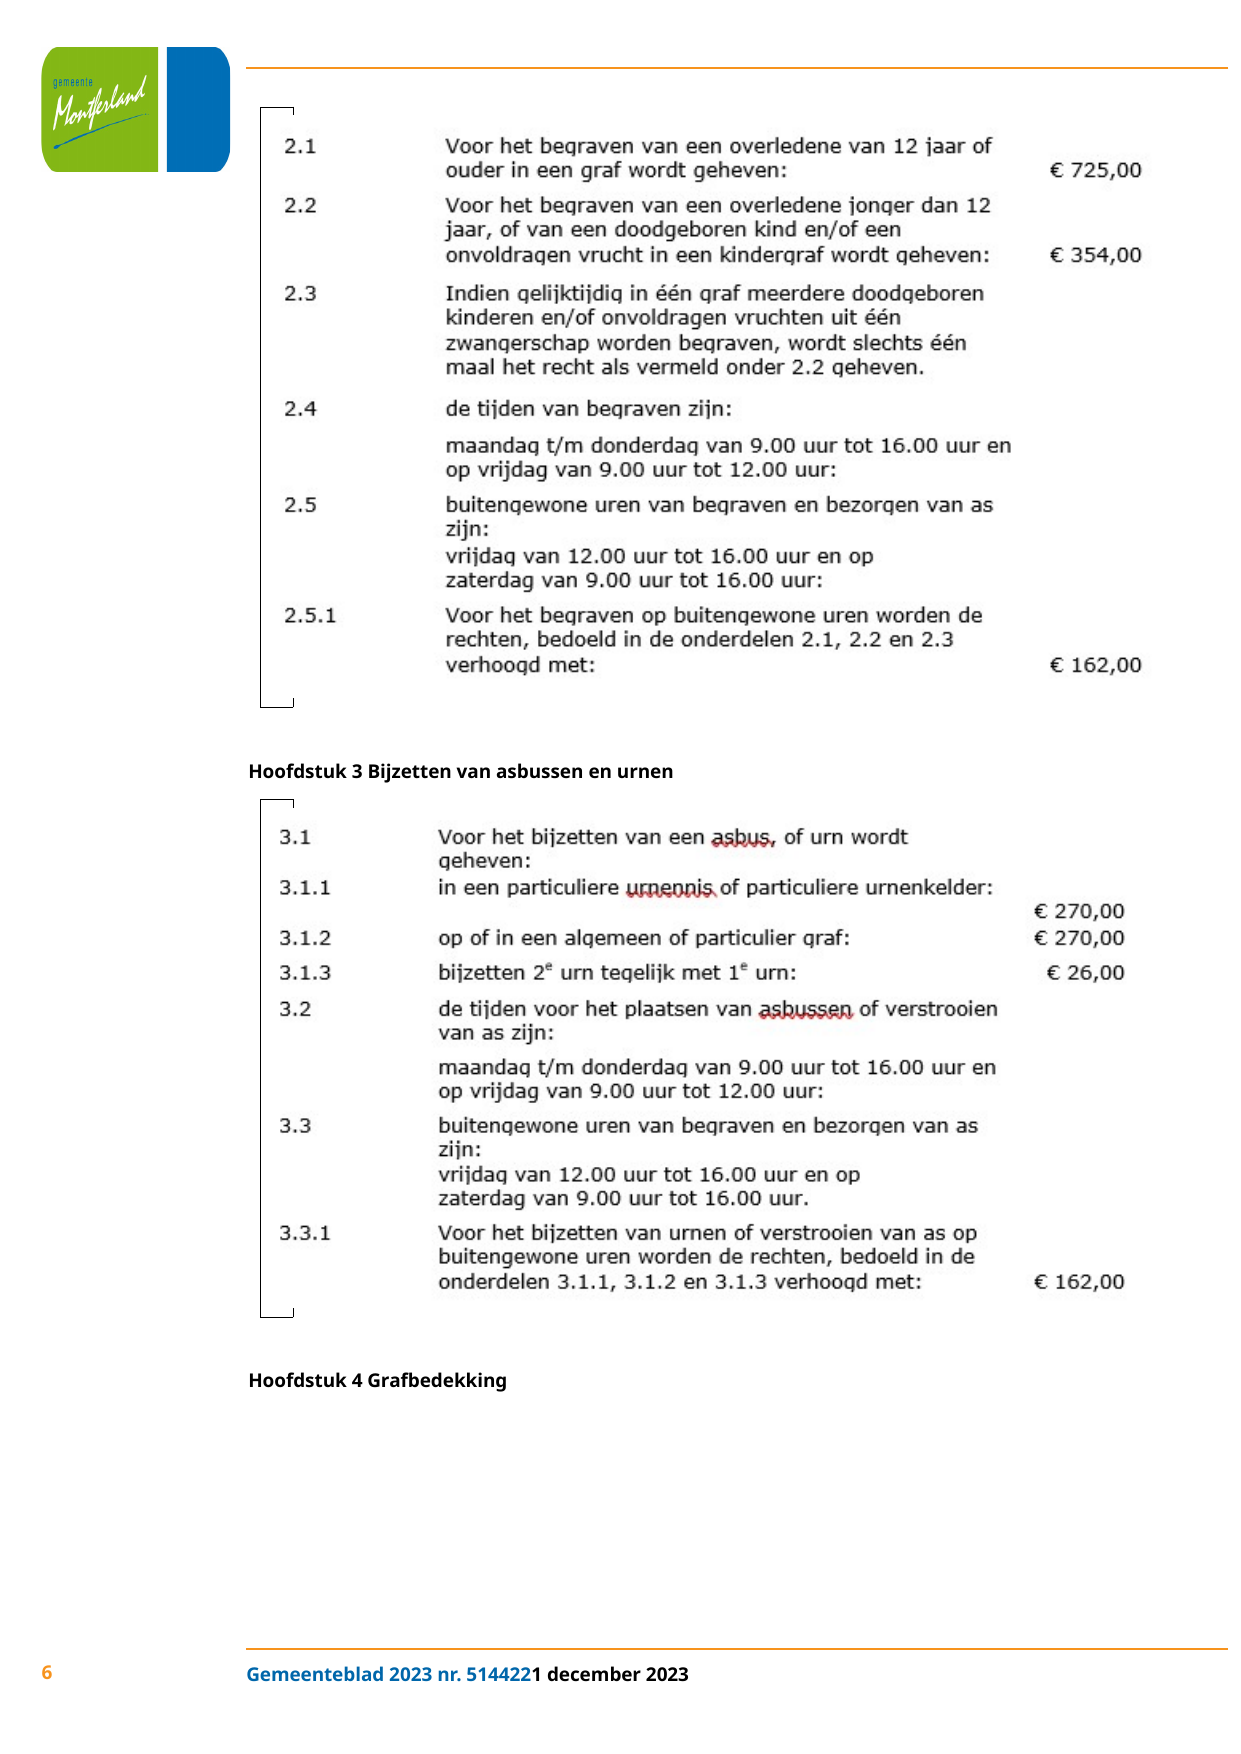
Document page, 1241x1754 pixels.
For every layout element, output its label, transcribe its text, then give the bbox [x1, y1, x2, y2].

picture [268, 115, 1155, 698]
text Hoofdstuk 4 Grafbedekking [248, 1368, 1152, 1393]
picture [268, 808, 1155, 1308]
text Hoofdstuk 3 Bijzetten van asbussen en urnen [248, 758, 1152, 783]
picture [41, 47, 231, 172]
